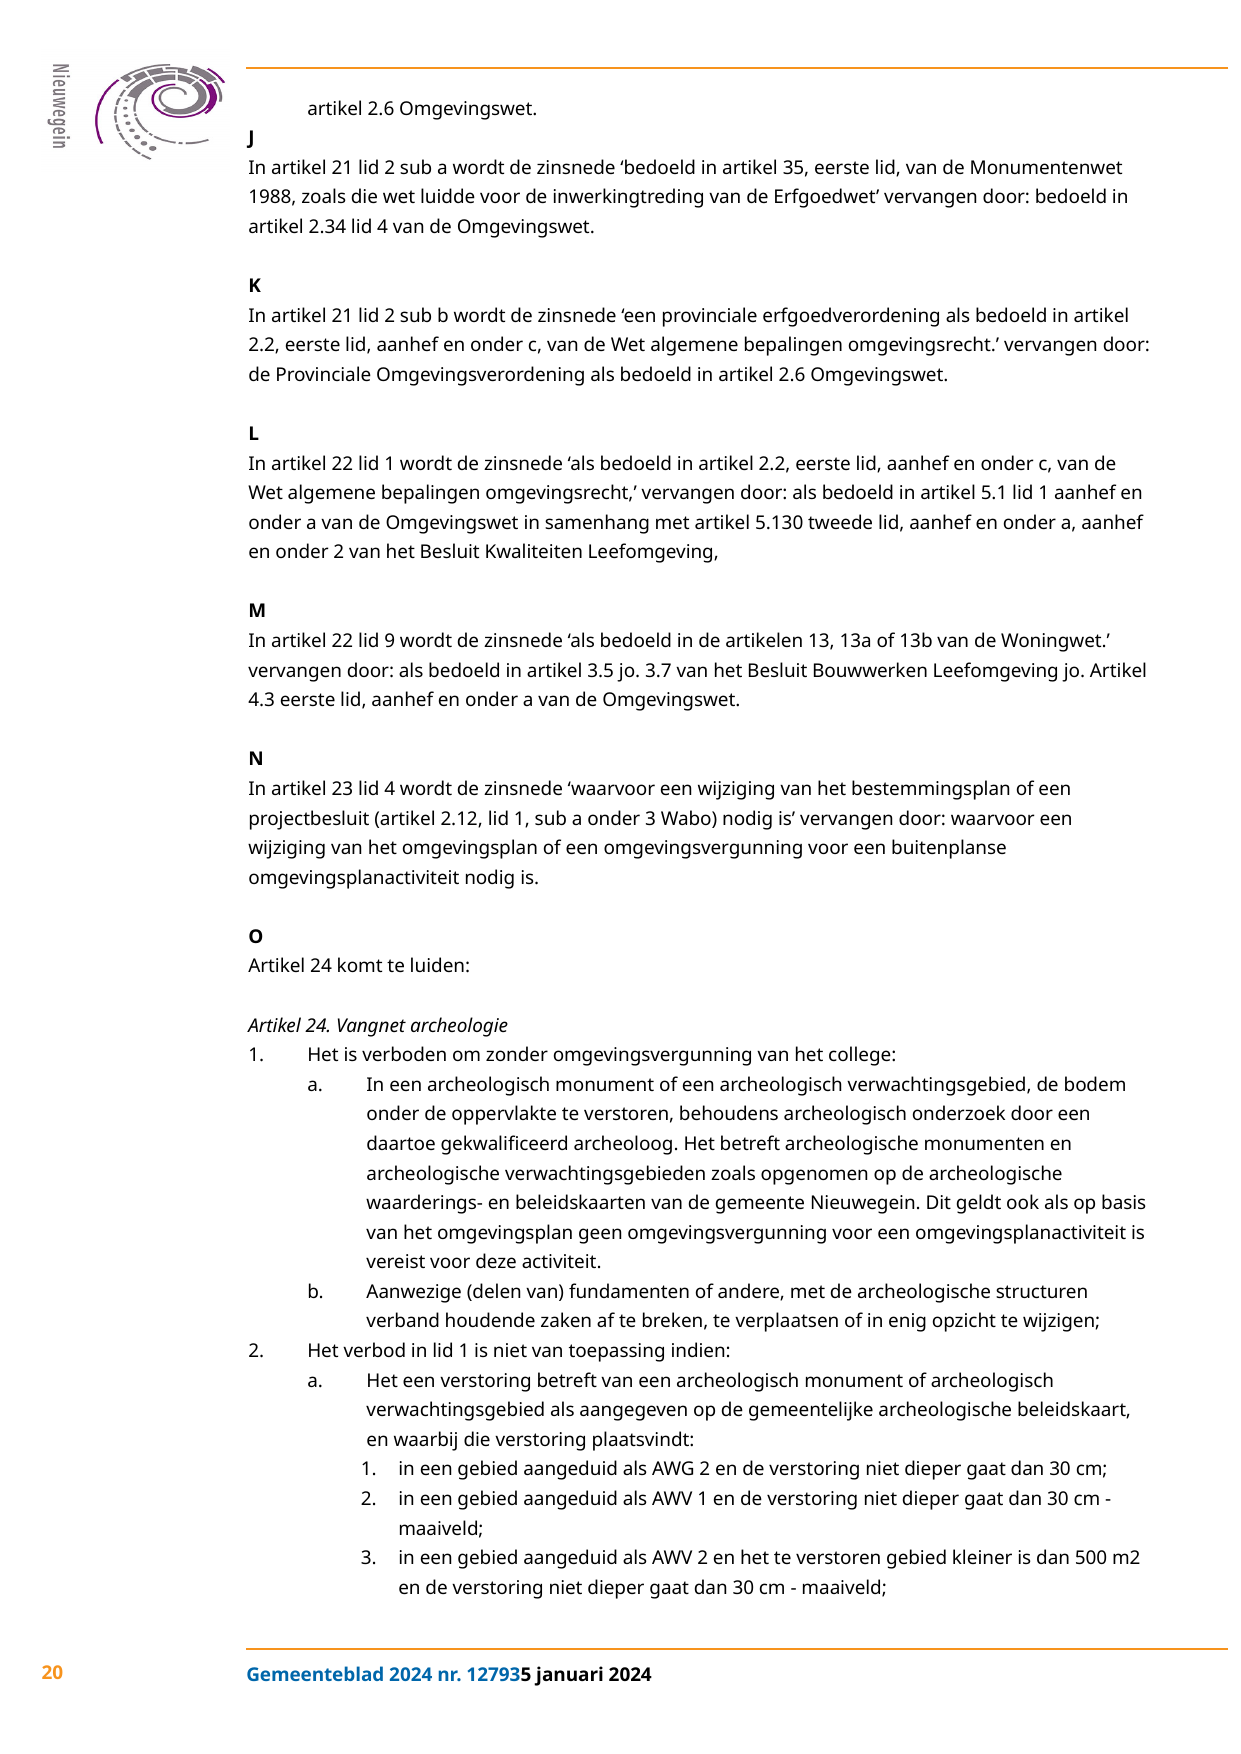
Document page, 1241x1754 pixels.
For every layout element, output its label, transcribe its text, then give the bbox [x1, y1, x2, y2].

list in een gebied aangeduid als AWV 2 en het te verstoren gebied kleiner is dan 500 m2 en de verstoring niet dieper gaat dan 30 cm - maaiveld; [361, 1544, 1152, 1600]
text Artikel 24. Vangnet archeologie [248, 1012, 1152, 1038]
list Het een verstoring betreft van een archeologisch monument of archeologisch verwachtingsgebied als aangegeven op de gemeentelijke archeologische beleidskaart, en waarbij die verstoring plaatsvindt: [307, 1367, 1152, 1452]
text N [248, 746, 1152, 771]
text O [248, 923, 1152, 949]
text J [248, 124, 1152, 150]
list in een gebied aangeduid als AWG 2 en de verstoring niet dieper gaat dan 30 cm; [361, 1456, 1152, 1481]
picture [41, 47, 231, 172]
list artikel 2.6 Omgevingswet. [248, 95, 1152, 121]
list Het verbod in lid 1 is niet van toepassing indien: [248, 1337, 1152, 1363]
text In artikel 21 lid 2 sub a wordt de zinsnede ‘bedoeld in artikel 35, eerste lid, van de Monumentenwet 1988, zoals die wet luidde voor de inwerkingtreding van de Erfgoedwet’ vervangen door: bedoeld in artikel 2.34 lid 4 van de Omgevingswet. [248, 154, 1152, 239]
text In artikel 23 lid 4 wordt de zinsnede ‘waarvoor een wijziging van het bestemmingsplan of een projectbesluit (artikel 2.12, lid 1, sub a onder 3 Wabo) nodig is’ vervangen door: waarvoor een wijziging van het omgevingsplan of een omgevingsvergunning voor een buitenplanse omgevingsplanactiviteit nodig is. [248, 775, 1152, 890]
list In een archeologisch monument of een archeologisch verwachtingsgebied, de bodem onder de oppervlakte te verstoren, behoudens archeologisch onderzoek door een daartoe gekwalificeerd archeoloog. Het betreft archeologische monumenten en archeologische verwachtingsgebieden zoals opgenomen op de archeologische waarderings- en beleidskaarten van de gemeente Nieuwegein. Dit geldt ook als op basis van het omgevingsplan geen omgevingsvergunning voor een omgevingsplanactiviteit is vereist voor deze activiteit. [307, 1071, 1152, 1274]
text K [248, 272, 1152, 298]
text In artikel 22 lid 1 wordt de zinsnede ‘als bedoeld in artikel 2.2, eerste lid, aanhef en onder c, van de Wet algemene bepalingen omgevingsrecht,’ vervangen door: als bedoeld in artikel 5.1 lid 1 aanhef en onder a van de Omgevingswet in samenhang met artikel 5.130 tweede lid, aanhef en onder a, aanhef en onder 2 van het Besluit Kwaliteiten Leefomgeving, [248, 450, 1152, 564]
text In artikel 22 lid 9 wordt de zinsnede ‘als bedoeld in de artikelen 13, 13a of 13b van de Woningwet.’ vervangen door: als bedoeld in artikel 3.5 jo. 3.7 van het Besluit Bouwwerken Leefomgeving jo. Artikel 4.3 eerste lid, aanhef en onder a van de Omgevingswet. [248, 627, 1152, 712]
list Aanwezige (delen van) fundamenten of andere, met de archeologische structuren verband houdende zaken af te breken, te verplaatsen of in enig opzicht te wijzigen; [307, 1278, 1152, 1333]
text Artikel 24 komt te luiden: [248, 953, 1152, 978]
list in een gebied aangeduid als AWV 1 en de verstoring niet dieper gaat dan 30 cm -maaiveld; [361, 1485, 1152, 1541]
text M [248, 598, 1152, 623]
text L [248, 420, 1152, 446]
list Het is verboden om zonder omgevingsvergunning van het college: [248, 1041, 1152, 1067]
text In artikel 21 lid 2 sub b wordt de zinsnede ‘een provinciale erfgoedverordening als bedoeld in artikel 2.2, eerste lid, aanhef en onder c, van de Wet algemene bepalingen omgevingsrecht.’ vervangen door: de Provinciale Omgevingsverordening als bedoeld in artikel 2.6 Omgevingswet. [248, 302, 1152, 387]
